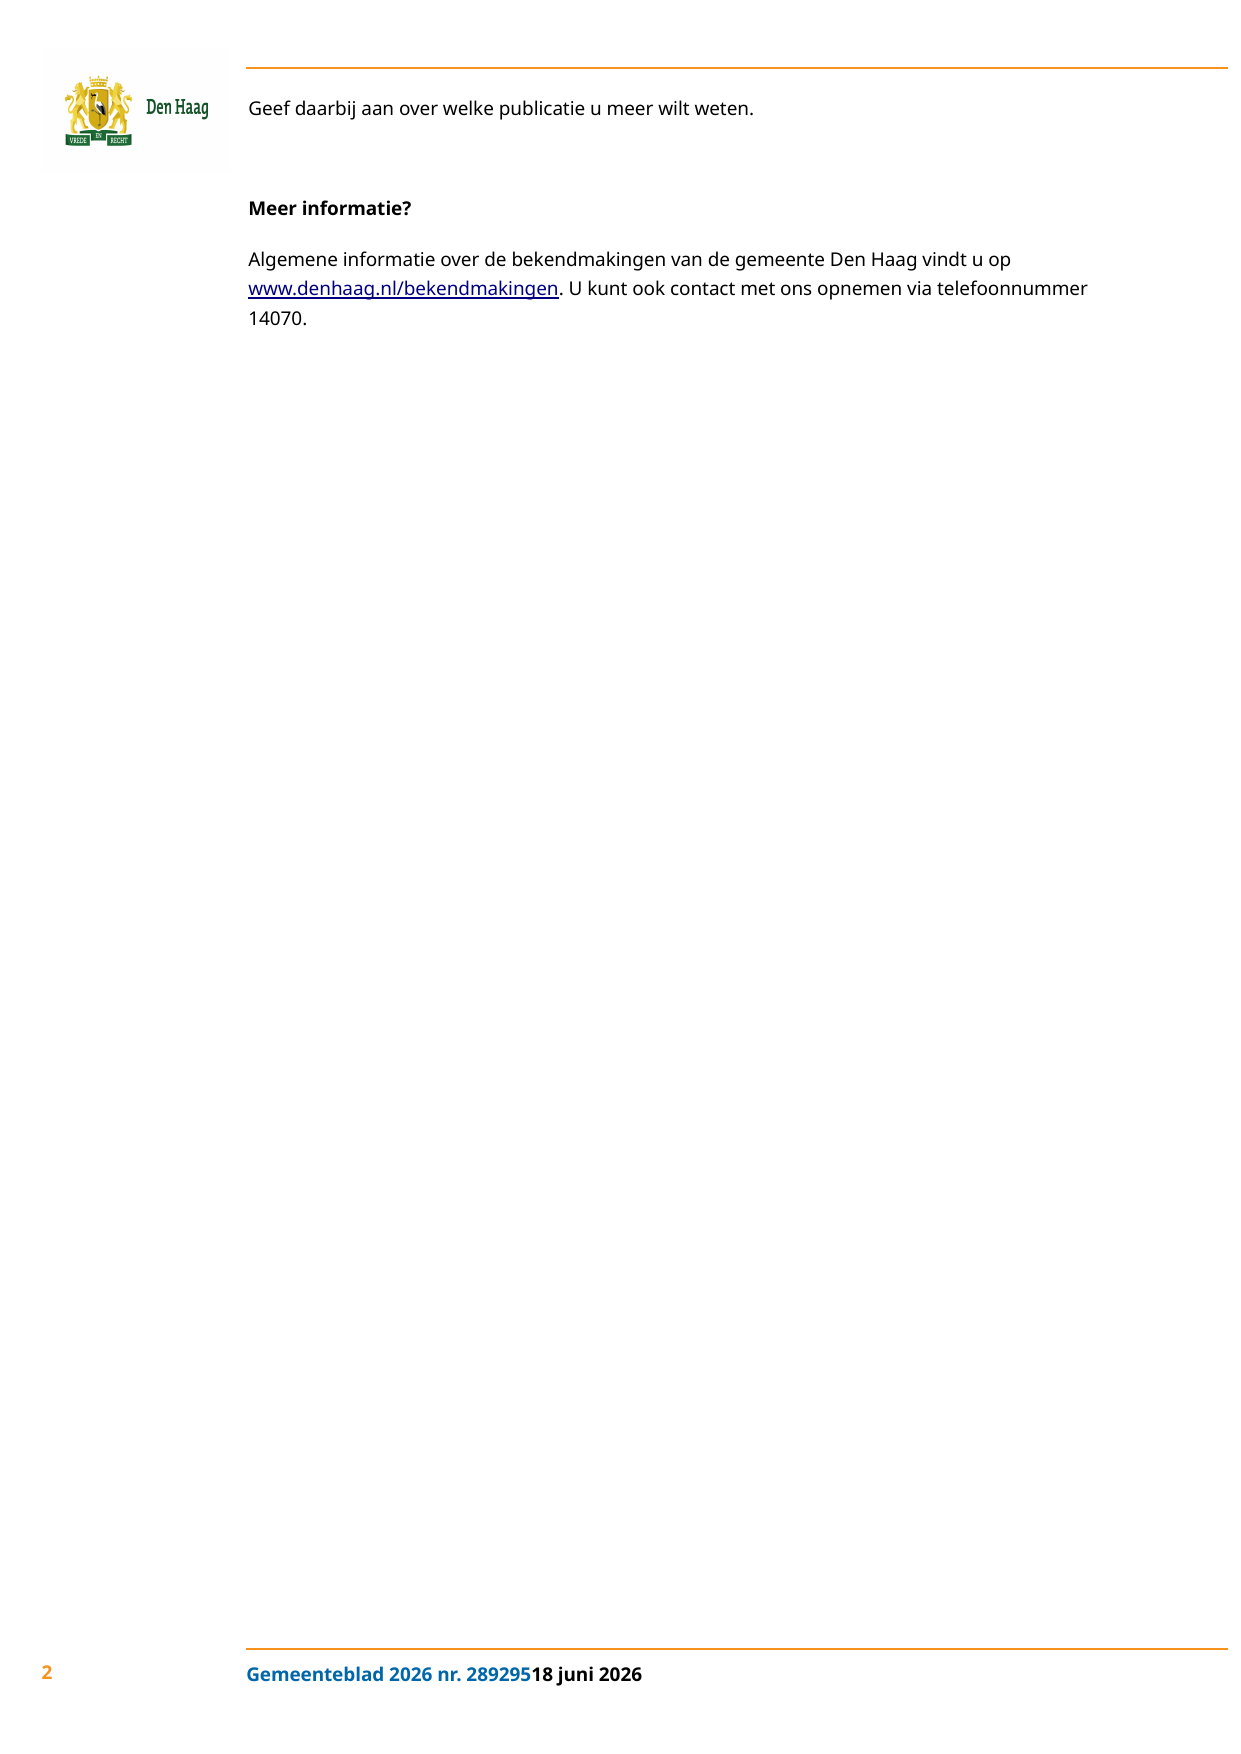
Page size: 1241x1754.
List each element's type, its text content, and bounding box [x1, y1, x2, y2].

text Meer informatie? [248, 196, 1152, 221]
picture [41, 47, 231, 172]
text Geef daarbij aan over welke publicatie u meer wilt weten. [248, 95, 1152, 121]
text Algemene informatie over de bekendmakingen van de gemeente Den Haag vindt u op www.denhaag.nl/bekendmakingen. U kunt ook contact met ons opnemen via telefoonnummer 14070. [248, 246, 1152, 331]
